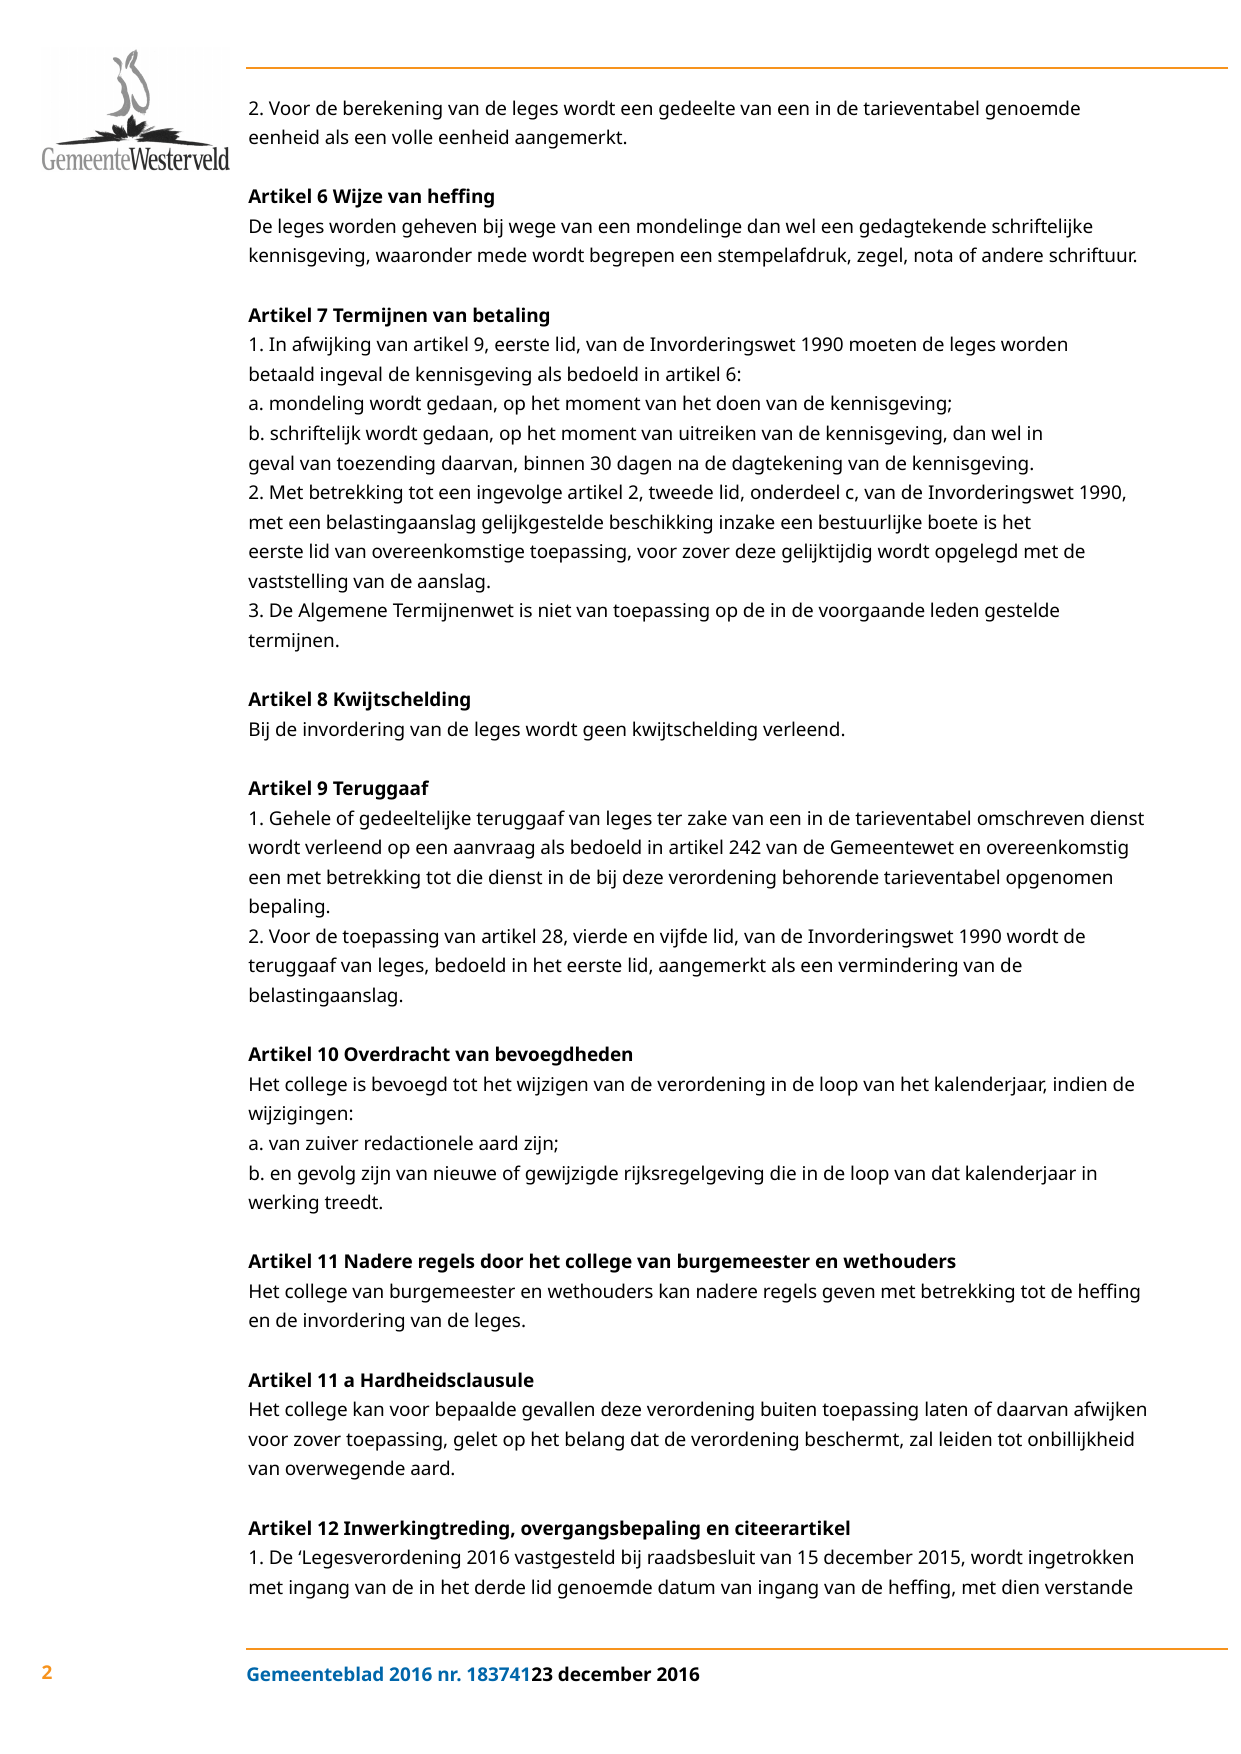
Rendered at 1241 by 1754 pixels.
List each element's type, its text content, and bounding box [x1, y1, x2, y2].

text eerste lid van overeenkomstige toepassing, voor zover deze gelijktijdig wordt opgelegd met de vaststelling van de aanslag. [248, 538, 1152, 594]
text Het college is bevoegd tot het wijzigen van de verordening in de loop van het kalenderjaar, indien de wijzigingen: [248, 1071, 1152, 1126]
text a. van zuiver redactionele aard zijn; [248, 1130, 1152, 1156]
picture [41, 47, 231, 172]
text betaald ingeval de kennisgeving als bedoeld in artikel 6: [248, 361, 1152, 387]
text 1. In afwijking van artikel 9, eerste lid, van de Invorderingswet 1990 moeten de leges worden [248, 331, 1152, 357]
text b. en gevolg zijn van nieuwe of gewijzigde rijksregelgeving die in de loop van dat kalenderjaar in werking treedt. [248, 1160, 1152, 1215]
text Bij de invordering van de leges wordt geen kwijtschelding verleend. [248, 716, 1152, 742]
text 2. Met betrekking tot een ingevolge artikel 2, tweede lid, onderdeel c, van de Invorderingswet 1990, met een belastingaanslag gelijkgestelde beschikking inzake een bestuurlijke boete is het [248, 479, 1152, 535]
text Het college van burgemeester en wethouders kan nadere regels geven met betrekking tot de heffing en de invordering van de leges. [248, 1278, 1152, 1333]
text Artikel 9 Teruggaaf [248, 775, 1152, 801]
text Artikel 11 Nadere regels door het college van burgemeester en wethouders [248, 1248, 1152, 1274]
text 2. Voor de toepassing van artikel 28, vierde en vijfde lid, van de Invorderingswet 1990 wordt de teruggaaf van leges, bedoeld in het eerste lid, aangemerkt als een vermindering van de belastingaanslag. [248, 923, 1152, 1008]
text Artikel 10 Overdracht van bevoegdheden [248, 1041, 1152, 1067]
text De leges worden geheven bij wege van een mondelinge dan wel een gedagtekende schriftelijke kennisgeving, waaronder mede wordt begrepen een stempelafdruk, zegel, nota of andere schriftuur. [248, 213, 1152, 268]
text Artikel 7 Termijnen van betaling [248, 302, 1152, 328]
text Artikel 8 Kwijtschelding [248, 686, 1152, 712]
text Artikel 6 Wijze van heffing [248, 183, 1152, 209]
text Het college kan voor bepaalde gevallen deze verordening buiten toepassing laten of daarvan afwijken voor zover toepassing, gelet op het belang dat de verordening beschermt, zal leiden tot onbillijkheid van overwegende aard. [248, 1396, 1152, 1481]
text 3. De Algemene Termijnenwet is niet van toepassing op de in de voorgaande leden gestelde termijnen. [248, 598, 1152, 653]
text 2. Voor de berekening van de leges wordt een gedeelte van een in de tarieventabel genoemde eenheid als een volle eenheid aangemerkt. [248, 95, 1152, 150]
text 1. De ‘Legesverordening 2016 vastgesteld bij raadsbesluit van 15 december 2015, wordt ingetrokken met ingang van de in het derde lid genoemde datum van ingang van de heffing, met dien verstande [248, 1544, 1152, 1600]
text Artikel 12 Inwerkingtreding, overgangsbepaling en citeerartikel [248, 1515, 1152, 1541]
text 1. Gehele of gedeeltelijke teruggaaf van leges ter zake van een in de tarieventabel omschreven dienst [248, 805, 1152, 831]
text a. mondeling wordt gedaan, op het moment van het doen van de kennisgeving; [248, 391, 1152, 416]
text Artikel 11 a Hardheidsclausule [248, 1367, 1152, 1393]
text wordt verleend op een aanvraag als bedoeld in artikel 242 van de Gemeentewet en overeenkomstig een met betrekking tot die dienst in de bij deze verordening behorende tarieventabel opgenomen bepaling. [248, 834, 1152, 919]
text geval van toezending daarvan, binnen 30 dagen na de dagtekening van de kennisgeving. [248, 450, 1152, 476]
text b. schriftelijk wordt gedaan, op het moment van uitreiken van de kennisgeving, dan wel in [248, 420, 1152, 446]
